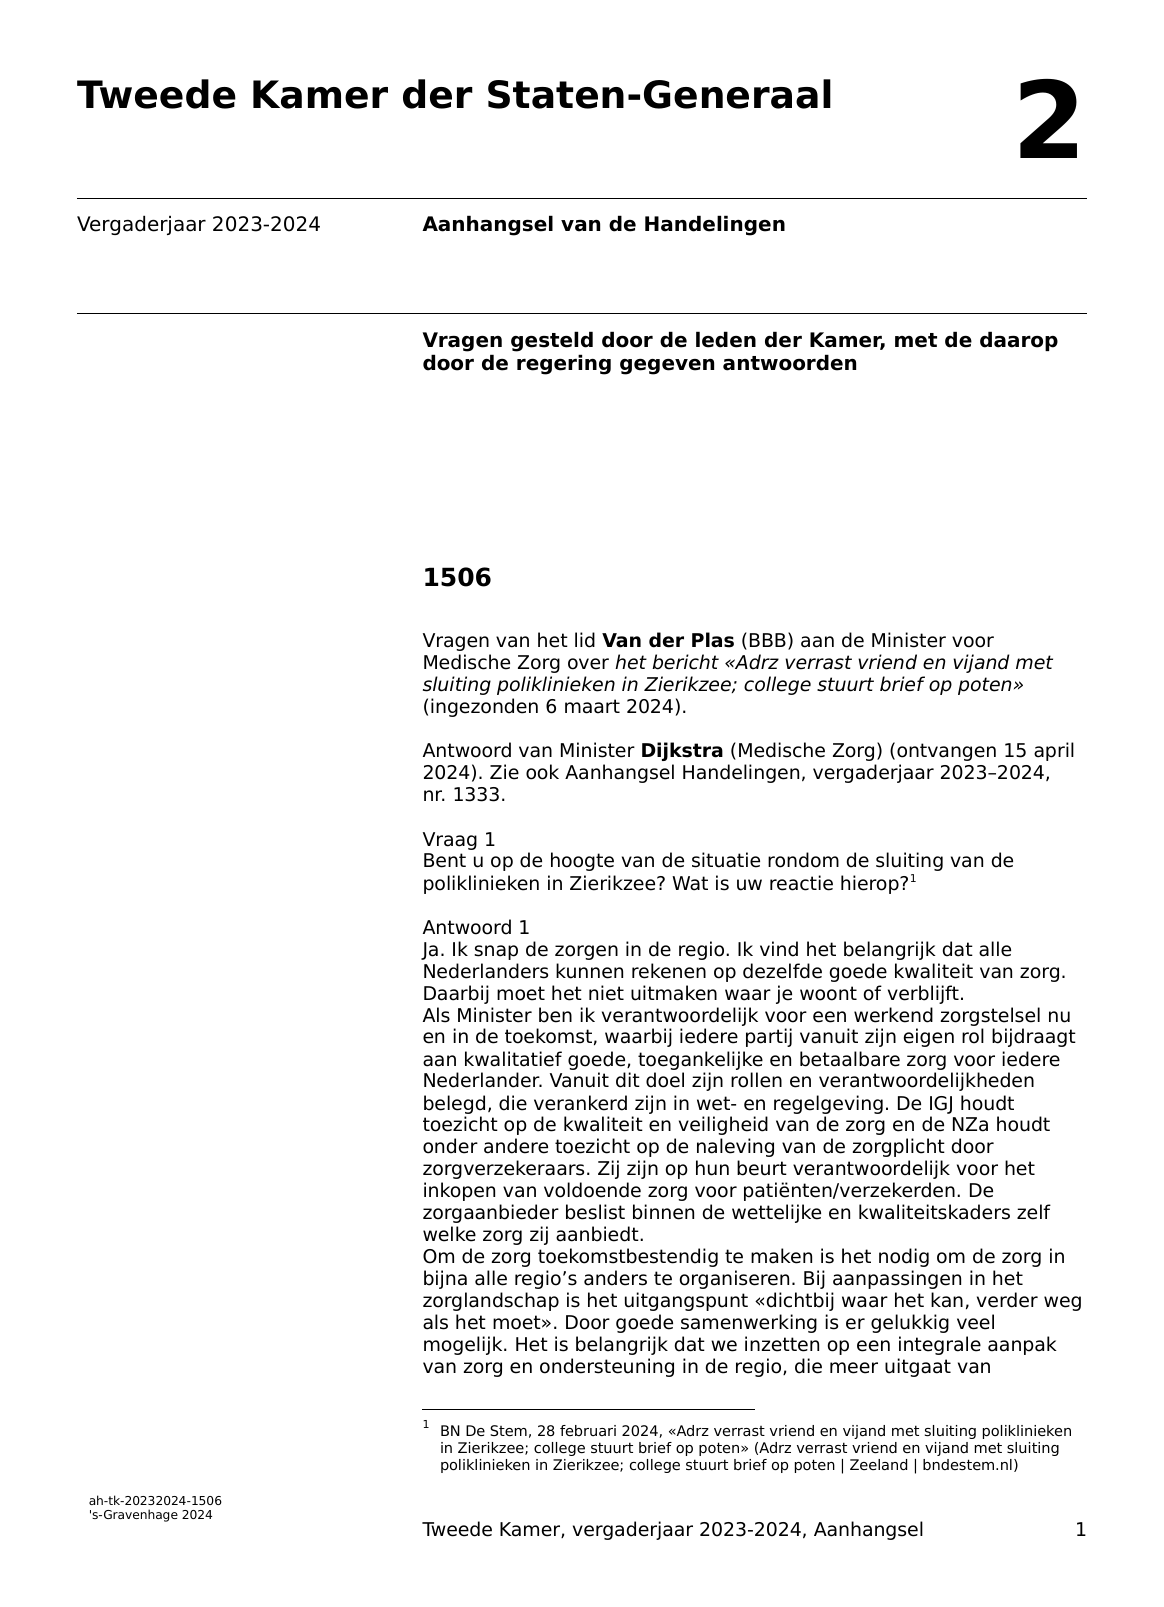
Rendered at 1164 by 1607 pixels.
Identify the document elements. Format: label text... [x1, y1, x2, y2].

text Antwoord van Minister Dijkstra (Medische Zorg) (ontvangen 15 april 2024). Zie ook Aanhangsel Handelingen, vergaderjaar 2023–2024, nr. 1333. [422, 740, 1087, 806]
text Antwoord 1 [422, 917, 1087, 938]
text Als Minister ben ik verantwoordelijk voor een werkend zorgstelsel nu en in de toekomst, waarbij iedere partij vanuit zijn eigen rol bijdraagt aan kwalitatief goede, toegankelijke en betaalbare zorg voor iedere Nederlander. Vanuit dit doel zijn rollen en verantwoordelijkheden belegd, die verankerd zijn in wet- en regelgeving. De IGJ houdt toezicht op de kwaliteit en veiligheid van de zorg en de NZa houdt onder andere toezicht op de naleving van de zorgplicht door zorgverzekeraars. Zij zijn op hun beurt verantwoordelijk voor het inkopen van voldoende zorg voor patiënten/verzekerden. De zorgaanbieder beslist binnen de wettelijke en kwaliteitskaders zelf welke zorg zij aanbiedt. [422, 1004, 1087, 1246]
text Ja. Ik snap de zorgen in de regio. Ik vind het belangrijk dat alle Nederlanders kunnen rekenen op dezelfde goede kwaliteit van zorg. Daarbij moet het niet uitmaken waar je woont of verblijft. [422, 938, 1087, 1004]
text 1506 [422, 563, 1087, 592]
text BN De Stem, 28 februari 2024, «Adrz verrast vriend en vijand met sluiting poliklinieken in Zierikzee; college stuurt brief op poten» (Adrz verrast vriend en vijand met sluiting poliklinieken in Zierikzee; college stuurt brief op poten | Zeeland | bndestem.nl) [422, 1418, 1087, 1474]
table_cell Aanhangsel van de Handelingen [422, 199, 1087, 313]
text Vraag 1 [422, 828, 1087, 850]
table_cell Vragen gesteld door de leden der Kamer, met de daarop door de regering gegeven antwoorden [422, 314, 1087, 375]
table_header Tweede Kamer der Staten-Generaal [77, 59, 886, 198]
text ah-tk-20232024-1506 [88, 1494, 323, 1508]
text Om de zorg toekomstbestendig te maken is het nodig om de zorg in bijna alle regio’s anders te organiseren. Bij aanpassingen in het zorglandschap is het uitgangspunt «dichtbij waar het kan, verder weg als het moet». Door goede samenwerking is er gelukkig veel mogelijk. Het is belangrijk dat we inzetten op een integrale aanpak van zorg en ondersteuning in de regio, die meer uitgaat van [422, 1246, 1087, 1378]
table_cell Vergaderjaar 2023-2024 [77, 199, 422, 313]
text Bent u op de hoogte van de situatie rondom de sluiting van de poliklinieken in Zierikzee? Wat is uw reactie hierop? [422, 850, 1087, 894]
table_header 2 [886, 59, 1087, 198]
text 's-Gravenhage 2024 [88, 1508, 323, 1522]
table_cell [77, 314, 422, 375]
text Vragen van het lid Van der Plas (BBB) aan de Minister voor Medische Zorg over het bericht «Adrz verrast vriend en vijand met sluiting poliklinieken in Zierikzee; college stuurt brief op poten» (ingezonden 6 maart 2024). [422, 630, 1087, 718]
